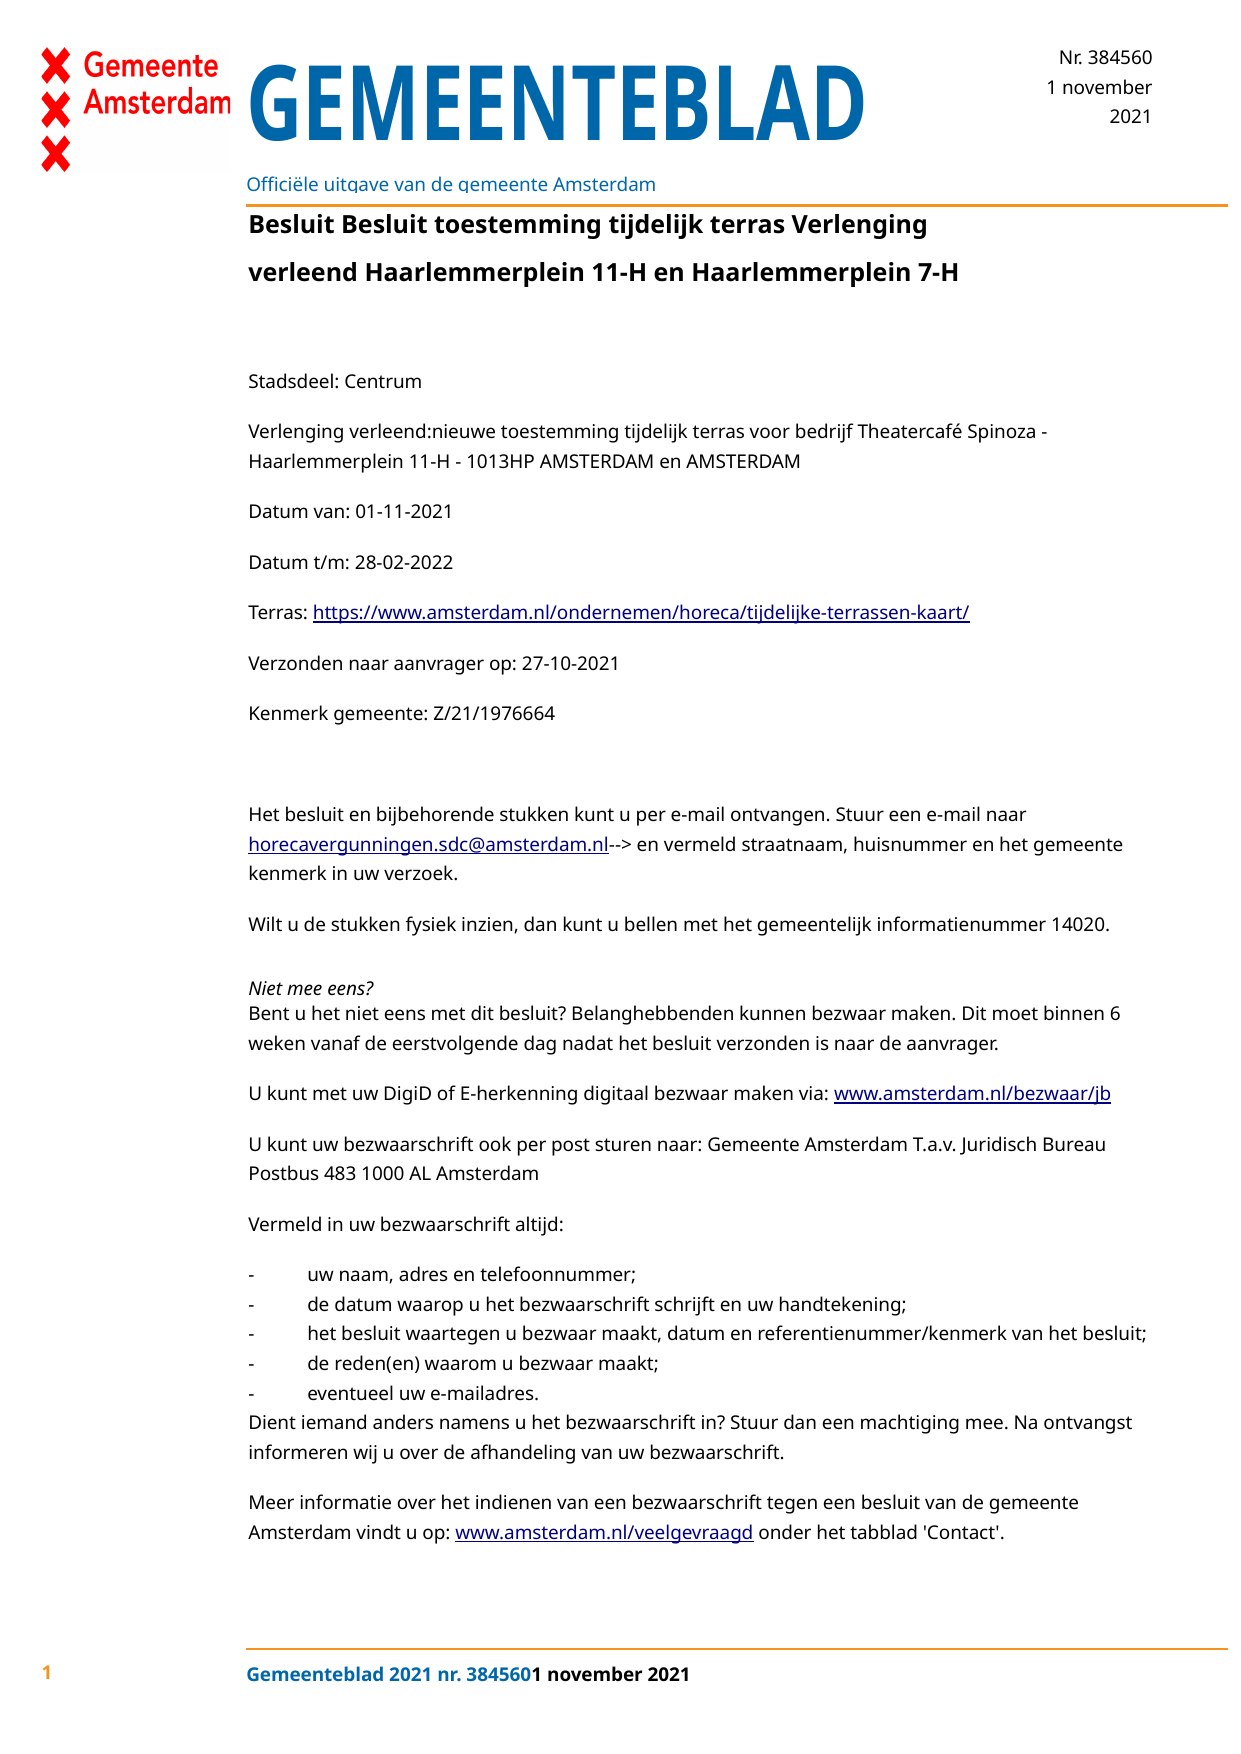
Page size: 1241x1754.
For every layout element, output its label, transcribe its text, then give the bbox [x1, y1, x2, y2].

text Verlenging verleend:nieuwe toestemming tijdelijk terras voor bedrijf Theatercafé Spinoza - Haarlemmerplein 11-H - 1013HP AMSTERDAM en AMSTERDAM [248, 419, 1152, 474]
text Terras: https://www.amsterdam.nl/ondernemen/horeca/tijdelijke-terrassen-kaart/ [248, 599, 1152, 625]
text U kunt uw bezwaarschrift ook per post sturen naar: Gemeente Amsterdam T.a.v. Juridisch Bureau Postbus 483 1000 AL Amsterdam [248, 1131, 1152, 1186]
text Stadsdeel: Centrum [248, 368, 1152, 394]
list de datum waarop u het bezwaarschrift schrijft en uw handtekening; [248, 1291, 1152, 1317]
text Dient iemand anders namens u het bezwaarschrift in? Stuur dan een machtiging mee. Na ontvangst informeren wij u over de afhandeling van uw bezwaarschrift. [248, 1409, 1152, 1464]
text Vermeld in uw bezwaarschrift altijd: [248, 1211, 1152, 1237]
text Besluit Besluit toestemming tijdelijk terras Verlenging verleend Haarlemmerplein 11-H en Haarlemmerplein 7-H [248, 207, 1152, 288]
text Datum t/m: 28-02-2022 [248, 549, 1152, 575]
text Kenmerk gemeente: Z/21/1976664 [248, 700, 1152, 726]
list uw naam, adres en telefoonnummer; [248, 1261, 1152, 1287]
text Het besluit en bijbehorende stukken kunt u per e-mail ontvangen. Stuur een e-mail naar horecavergunningen.sdc@amsterdam.nl--> en vermeld straatnaam, huisnummer en het gemeente kenmerk in uw verzoek. [248, 801, 1152, 886]
text Datum van: 01-11-2021 [248, 499, 1152, 524]
list eventueel uw e-mailadres. [248, 1380, 1152, 1405]
picture [41, 47, 231, 172]
list de reden(en) waarom u bezwaar maakt; [248, 1350, 1152, 1376]
text Meer informatie over het indienen van een bezwaarschrift tegen een besluit van de gemeente Amsterdam vindt u op: www.amsterdam.nl/veelgevraagd onder het tabblad 'Contact'. [248, 1489, 1152, 1544]
text U kunt met uw DigiD of E-herkenning digitaal bezwaar maken via: www.amsterdam.nl/bezwaar/jb [248, 1081, 1152, 1106]
text Bent u het niet eens met dit besluit? Belanghebbenden kunnen bezwaar maken. Dit moet binnen 6 weken vanaf de eerstvolgende dag nadat het besluit verzonden is naar de aanvrager. [248, 1001, 1152, 1056]
list het besluit waartegen u bezwaar maakt, datum en referentienummer/kenmerk van het besluit; [248, 1321, 1152, 1346]
text Niet mee eens? [248, 975, 1152, 1001]
text Wilt u de stukken fysiek inzien, dan kunt u bellen met het gemeentelijk informatienummer 14020. [248, 911, 1152, 937]
text Verzonden naar aanvrager op: 27-10-2021 [248, 650, 1152, 676]
